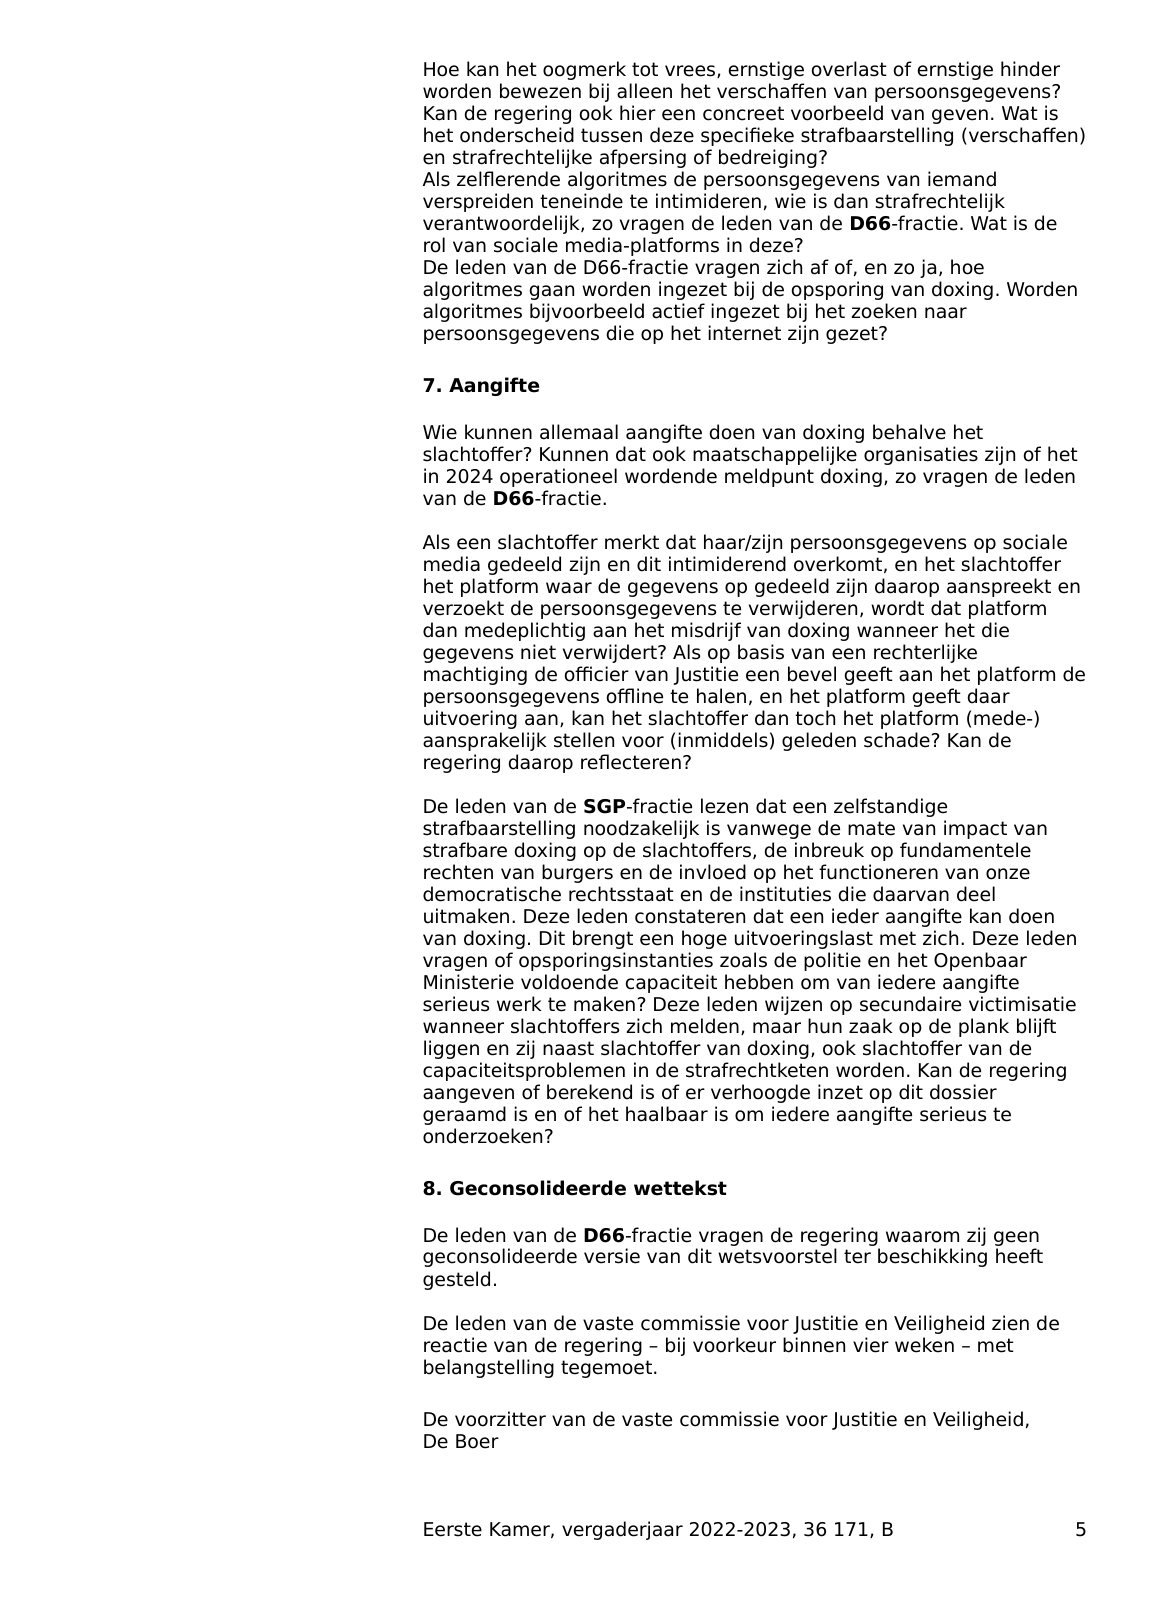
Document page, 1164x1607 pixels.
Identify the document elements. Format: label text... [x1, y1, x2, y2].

text De leden van de D66-fractie vragen de regering waarom zij geen geconsolideerde versie van dit wetsvoorstel ter beschikking heeft gesteld. [422, 1224, 1087, 1290]
subtitle 7. Aangifte [422, 375, 1087, 397]
subtitle 8. Geconsolideerde wettekst [422, 1177, 1087, 1199]
text De voorzitter van de vaste commissie voor Justitie en Veiligheid, De Boer [422, 1408, 1087, 1452]
text De leden van de D66-fractie vragen zich af of, en zo ja, hoe algoritmes gaan worden ingezet bij de opsporing van doxing. Worden algoritmes bijvoorbeeld actief ingezet bij het zoeken naar persoonsgegevens die op het internet zijn gezet? [422, 257, 1087, 345]
text Hoe kan het oogmerk tot vrees, ernstige overlast of ernstige hinder worden bewezen bij alleen het verschaffen van persoonsgegevens? Kan de regering ook hier een concreet voorbeeld van geven. Wat is het onderscheid tussen deze specifieke strafbaarstelling (verschaffen) en strafrechtelijke afpersing of bedreiging? [422, 59, 1087, 169]
text De leden van de SGP-fractie lezen dat een zelfstandige strafbaarstelling noodzakelijk is vanwege de mate van impact van strafbare doxing op de slachtoffers, de inbreuk op fundamentele rechten van burgers en de invloed op het functioneren van onze democratische rechtsstaat en de instituties die daarvan deel uitmaken. Deze leden constateren dat een ieder aangifte kan doen van doxing. Dit brengt een hoge uitvoeringslast met zich. Deze leden vragen of opsporingsinstanties zoals de politie en het Openbaar Ministerie voldoende capaciteit hebben om van iedere aangifte serieus werk te maken? Deze leden wijzen op secundaire victimisatie wanneer slachtoffers zich melden, maar hun zaak op de plank blijft liggen en zij naast slachtoffer van doxing, ook slachtoffer van de capaciteitsproblemen in de strafrechtketen worden. Kan de regering aangeven of berekend is of er verhoogde inzet op dit dossier geraamd is en of het haalbaar is om iedere aangifte serieus te onderzoeken? [422, 796, 1087, 1147]
text Als een slachtoffer merkt dat haar/zijn persoonsgegevens op sociale media gedeeld zijn en dit intimiderend overkomt, en het slachtoffer het platform waar de gegevens op gedeeld zijn daarop aanspreekt en verzoekt de persoonsgegevens te verwijderen, wordt dat platform dan medeplichtig aan het misdrijf van doxing wanneer het die gegevens niet verwijdert? Als op basis van een rechterlijke machtiging de officier van Justitie een bevel geeft aan het platform de persoonsgegevens offline te halen, en het platform geeft daar uitvoering aan, kan het slachtoffer dan toch het platform (mede-) aansprakelijk stellen voor (inmiddels) geleden schade? Kan de regering daarop reflecteren? [422, 532, 1087, 774]
text De leden van de vaste commissie voor Justitie en Veiligheid zien de reactie van de regering – bij voorkeur binnen vier weken – met belangstelling tegemoet. [422, 1313, 1087, 1378]
text Als zelflerende algoritmes de persoonsgegevens van iemand verspreiden teneinde te intimideren, wie is dan strafrechtelijk verantwoordelijk, zo vragen de leden van de D66-fractie. Wat is de rol van sociale media-platforms in deze? [422, 169, 1087, 257]
text Wie kunnen allemaal aangifte doen van doxing behalve het slachtoffer? Kunnen dat ook maatschappelijke organisaties zijn of het in 2024 operationeel wordende meldpunt doxing, zo vragen de leden van de D66-fractie. [422, 422, 1087, 510]
